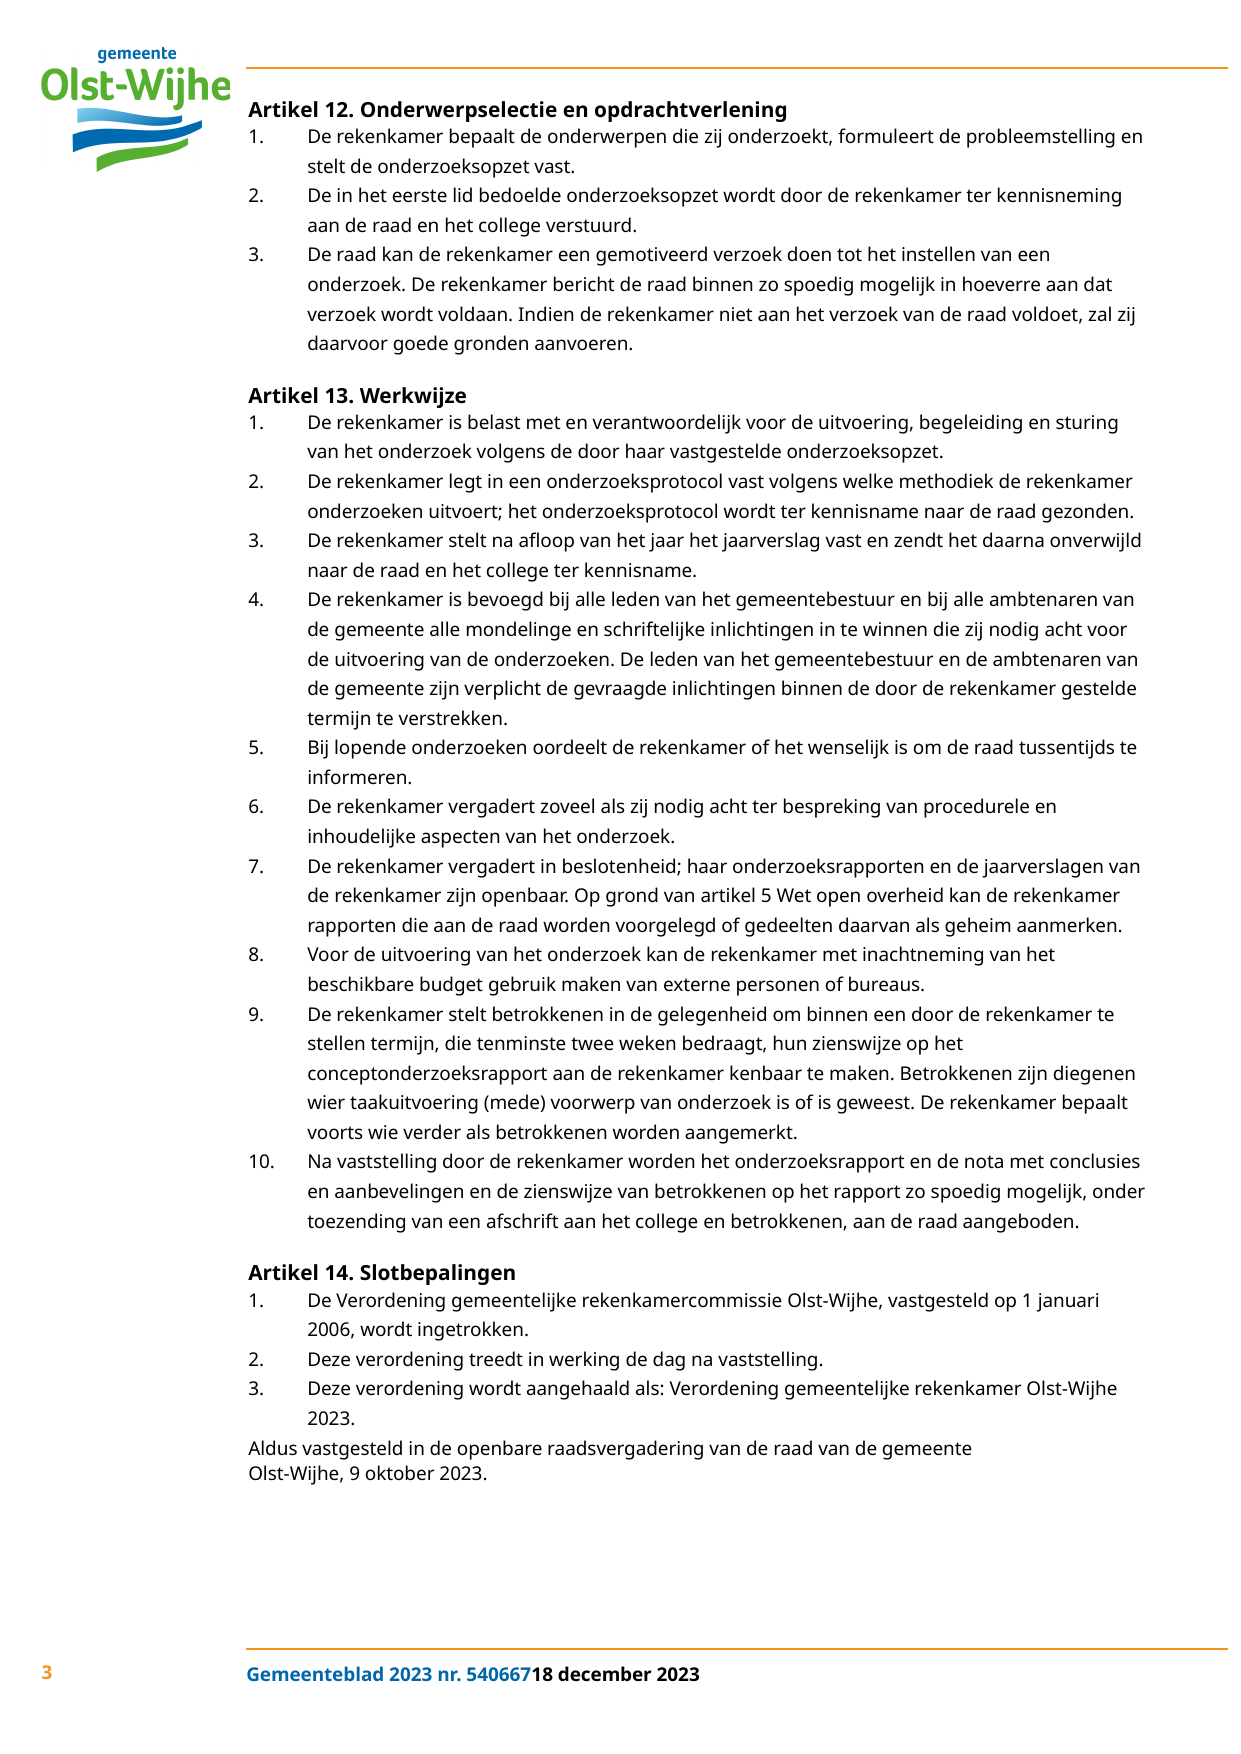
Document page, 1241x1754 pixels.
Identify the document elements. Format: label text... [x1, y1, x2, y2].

picture [41, 47, 231, 172]
list De rekenkamer is belast met en verantwoordelijk voor de uitvoering, begeleiding en sturing van het onderzoek volgens de door haar vastgestelde onderzoeksopzet. [248, 409, 1152, 464]
list De rekenkamer is bevoegd bij alle leden van het gemeentebestuur en bij alle ambtenaren van de gemeente alle mondelinge en schriftelijke inlichtingen in te winnen die zij nodig acht voor de uitvoering van de onderzoeken. De leden van het gemeentebestuur en de ambtenaren van de gemeente zijn verplicht de gevraagde inlichtingen binnen de door de rekenkamer gestelde termijn te verstrekken. [248, 587, 1152, 731]
list Deze verordening wordt aangehaald als: Verordening gemeentelijke rekenkamer Olst-Wijhe 2023. [248, 1376, 1152, 1431]
text Aldus vastgesteld in de openbare raadsvergadering van de raad van de gemeente [248, 1435, 1152, 1460]
list Bij lopende onderzoeken oordeelt de rekenkamer of het wenselijk is om de raad tussentijds te informeren. [248, 734, 1152, 790]
list Na vaststelling door de rekenkamer worden het onderzoeksrapport en de nota met conclusies en aanbevelingen en de zienswijze van betrokkenen op het rapport zo spoedig mogelijk, onder toezending van een afschrift aan het college en betrokkenen, aan de raad aangeboden. [248, 1149, 1152, 1234]
list De rekenkamer stelt betrokkenen in de gelegenheid om binnen een door de rekenkamer te stellen termijn, die tenminste twee weken bedraagt, hun zienswijze op het conceptonderzoeksrapport aan de rekenkamer kenbaar te maken. Betrokkenen zijn diegenen wier taakuitvoering (mede) voorwerp van onderzoek is of is geweest. De rekenkamer bepaalt voorts wie verder als betrokkenen worden aangemerkt. [248, 1001, 1152, 1145]
list De rekenkamer bepaalt de onderwerpen die zij onderzoekt, formuleert de probleemstelling en stelt de onderzoeksopzet vast. [248, 123, 1152, 178]
list Deze verordening treedt in werking de dag na vaststelling. [248, 1346, 1152, 1372]
list De rekenkamer stelt na afloop van het jaar het jaarverslag vast en zendt het daarna onverwijld naar de raad en het college ter kennisname. [248, 527, 1152, 583]
text Artikel 12. Onderwerpselectie en opdrachtverlening [248, 95, 1152, 123]
list De in het eerste lid bedoelde onderzoeksopzet wordt door de rekenkamer ter kennisneming aan de raad en het college verstuurd. [248, 182, 1152, 238]
list De Verordening gemeentelijke rekenkamercommissie Olst-Wijhe, vastgesteld op 1 januari 2006, wordt ingetrokken. [248, 1287, 1152, 1342]
text Artikel 13. Werkwijze [248, 381, 1152, 409]
text Olst-Wijhe, 9 oktober 2023. [248, 1460, 1152, 1486]
list De raad kan de rekenkamer een gemotiveerd verzoek doen tot het instellen van een onderzoek. De rekenkamer bericht de raad binnen zo spoedig mogelijk in hoeverre aan dat verzoek wordt voldaan. Indien de rekenkamer niet aan het verzoek van de raad voldoet, zal zij daarvoor goede gronden aanvoeren. [248, 242, 1152, 356]
text Artikel 14. Slotbepalingen [248, 1258, 1152, 1287]
list De rekenkamer vergadert in beslotenheid; haar onderzoeksrapporten en de jaarverslagen van de rekenkamer zijn openbaar. Op grond van artikel 5 Wet open overheid kan de rekenkamer rapporten die aan de raad worden voorgelegd of gedeelten daarvan als geheim aanmerken. [248, 853, 1152, 938]
list De rekenkamer legt in een onderzoeksprotocol vast volgens welke methodiek de rekenkamer onderzoeken uitvoert; het onderzoeksprotocol wordt ter kennisname naar de raad gezonden. [248, 468, 1152, 524]
list De rekenkamer vergadert zoveel als zij nodig acht ter bespreking van procedurele en inhoudelijke aspecten van het onderzoek. [248, 794, 1152, 849]
list Voor de uitvoering van het onderzoek kan de rekenkamer met inachtneming van het beschikbare budget gebruik maken van externe personen of bureaus. [248, 942, 1152, 997]
